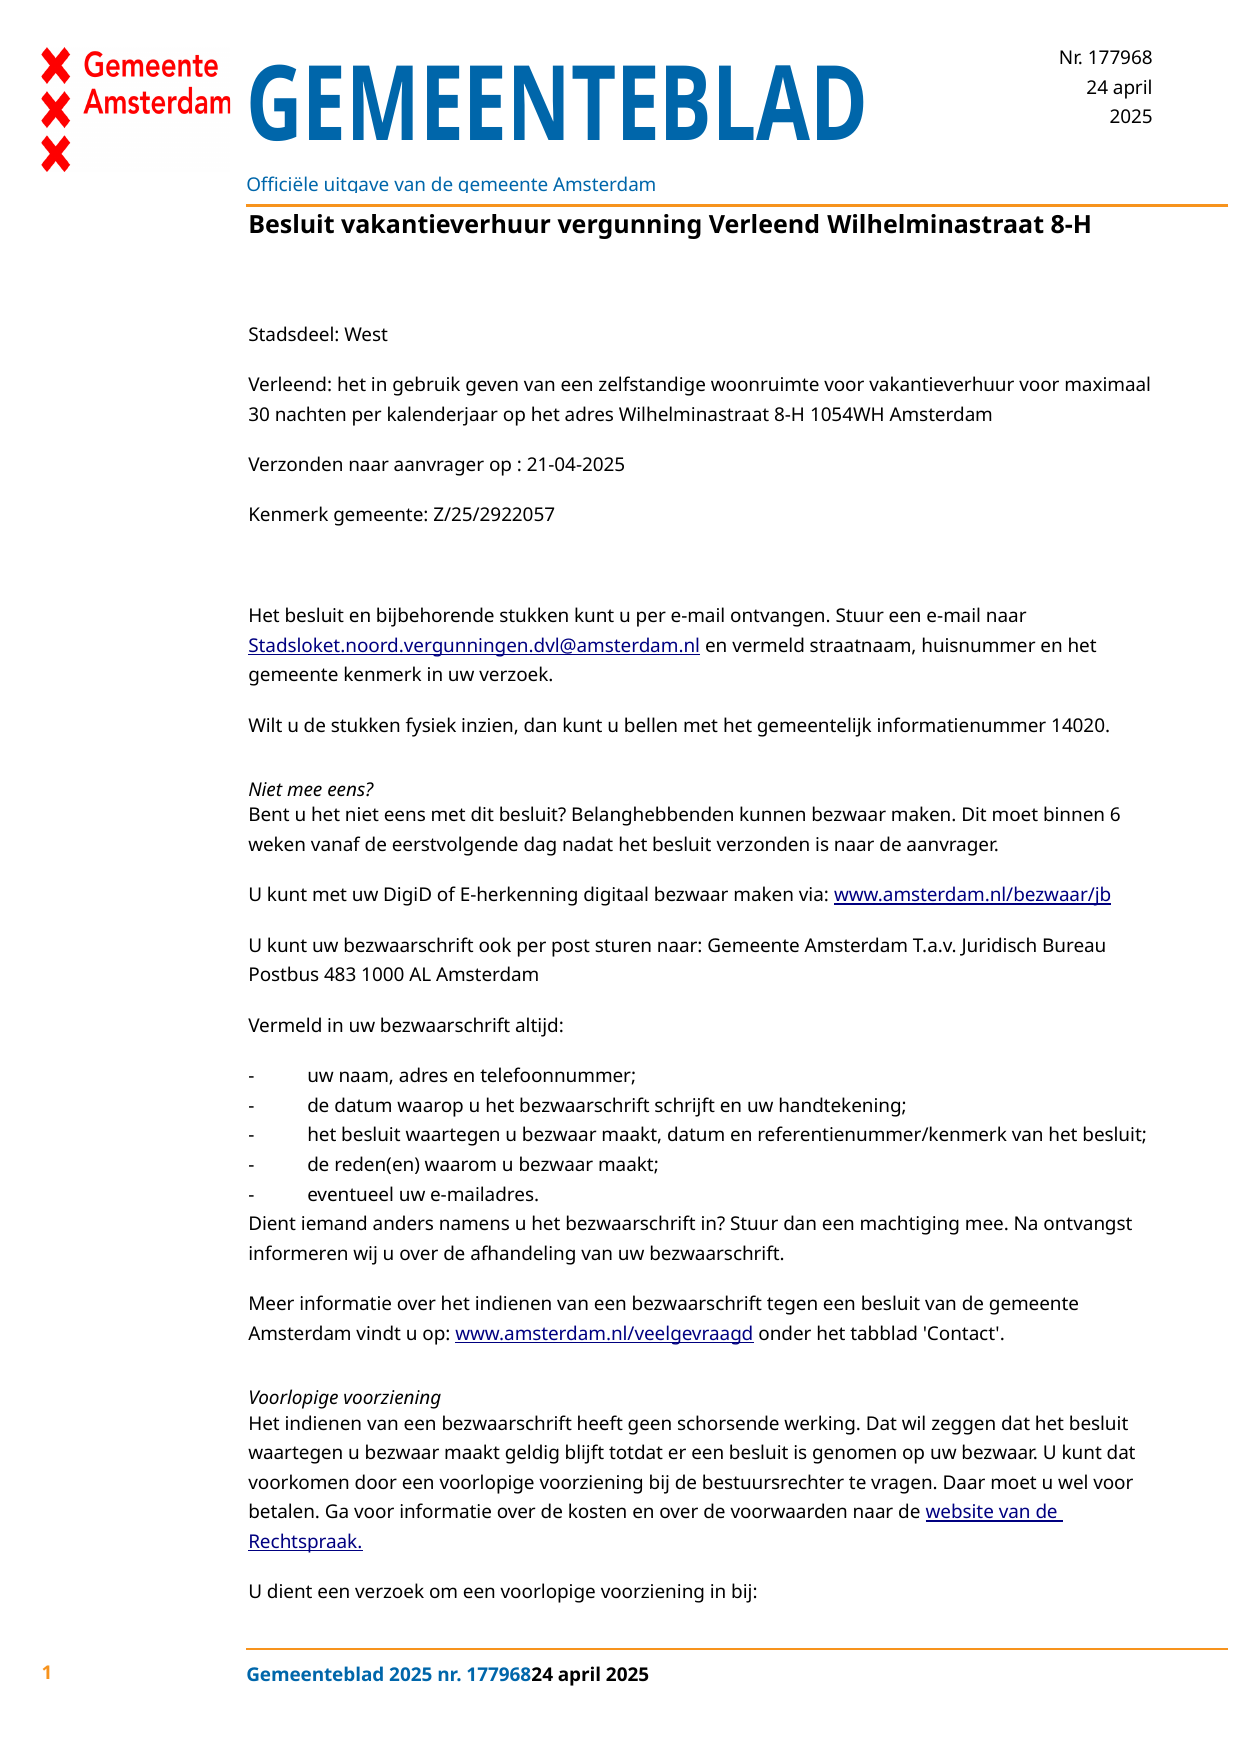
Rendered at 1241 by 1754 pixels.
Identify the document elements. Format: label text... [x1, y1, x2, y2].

text Het indienen van een bezwaarschrift heeft geen schorsende werking. Dat wil zeggen dat het besluit waartegen u bezwaar maakt geldig blijft totdat er een besluit is genomen op uw bezwaar. U kunt dat voorkomen door een voorlopige voorziening bij de bestuursrechter te vragen. Daar moet u wel voor betalen. Ga voor informatie over de kosten en over de voorwaarden naar de website van de Rechtspraak. [248, 1410, 1152, 1554]
list het besluit waartegen u bezwaar maakt, datum en referentienummer/kenmerk van het besluit; [248, 1122, 1152, 1147]
text Kenmerk gemeente: Z/25/2922057 [248, 502, 1152, 527]
list de reden(en) waarom u bezwaar maakt; [248, 1151, 1152, 1177]
list de datum waarop u het bezwaarschrift schrijft en uw handtekening; [248, 1092, 1152, 1118]
list eventueel uw e-mailadres. [248, 1181, 1152, 1207]
text Bent u het niet eens met dit besluit? Belanghebbenden kunnen bezwaar maken. Dit moet binnen 6 weken vanaf de eerstvolgende dag nadat het besluit verzonden is naar de aanvrager. [248, 802, 1152, 857]
text Verzonden naar aanvrager op : 21-04-2025 [248, 451, 1152, 477]
text Verleend: het in gebruik geven van een zelfstandige woonruimte voor vakantieverhuur voor maximaal 30 nachten per kalenderjaar op het adres Wilhelminastraat 8-H 1054WH Amsterdam [248, 371, 1152, 426]
text Besluit vakantieverhuur vergunning Verleend Wilhelminastraat 8-H [248, 207, 1152, 241]
text Wilt u de stukken fysiek inzien, dan kunt u bellen met het gemeentelijk informatienummer 14020. [248, 712, 1152, 738]
list uw naam, adres en telefoonnummer; [248, 1062, 1152, 1088]
text Stadsdeel: West [248, 321, 1152, 346]
text U kunt met uw DigiD of E-herkenning digitaal bezwaar maken via: www.amsterdam.nl/bezwaar/jb [248, 882, 1152, 907]
text Meer informatie over het indienen van een bezwaarschrift tegen een besluit van de gemeente Amsterdam vindt u op: www.amsterdam.nl/veelgevraagd onder het tabblad 'Contact'. [248, 1290, 1152, 1346]
text U kunt uw bezwaarschrift ook per post sturen naar: Gemeente Amsterdam T.a.v. Juridisch Bureau Postbus 483 1000 AL Amsterdam [248, 932, 1152, 987]
text Niet mee eens? [248, 776, 1152, 802]
text Het besluit en bijbehorende stukken kunt u per e-mail ontvangen. Stuur een e-mail naar Stadsloket.noord.vergunningen.dvl@amsterdam.nl en vermeld straatnaam, huisnummer en het gemeente kenmerk in uw verzoek. [248, 602, 1152, 687]
text U dient een verzoek om een voorlopige voorziening in bij: [248, 1578, 1152, 1604]
text Vermeld in uw bezwaarschrift altijd: [248, 1012, 1152, 1038]
picture [41, 47, 231, 172]
text Dient iemand anders namens u het bezwaarschrift in? Stuur dan een machtiging mee. Na ontvangst informeren wij u over de afhandeling van uw bezwaarschrift. [248, 1210, 1152, 1266]
text Voorlopige voorziening [248, 1384, 1152, 1410]
